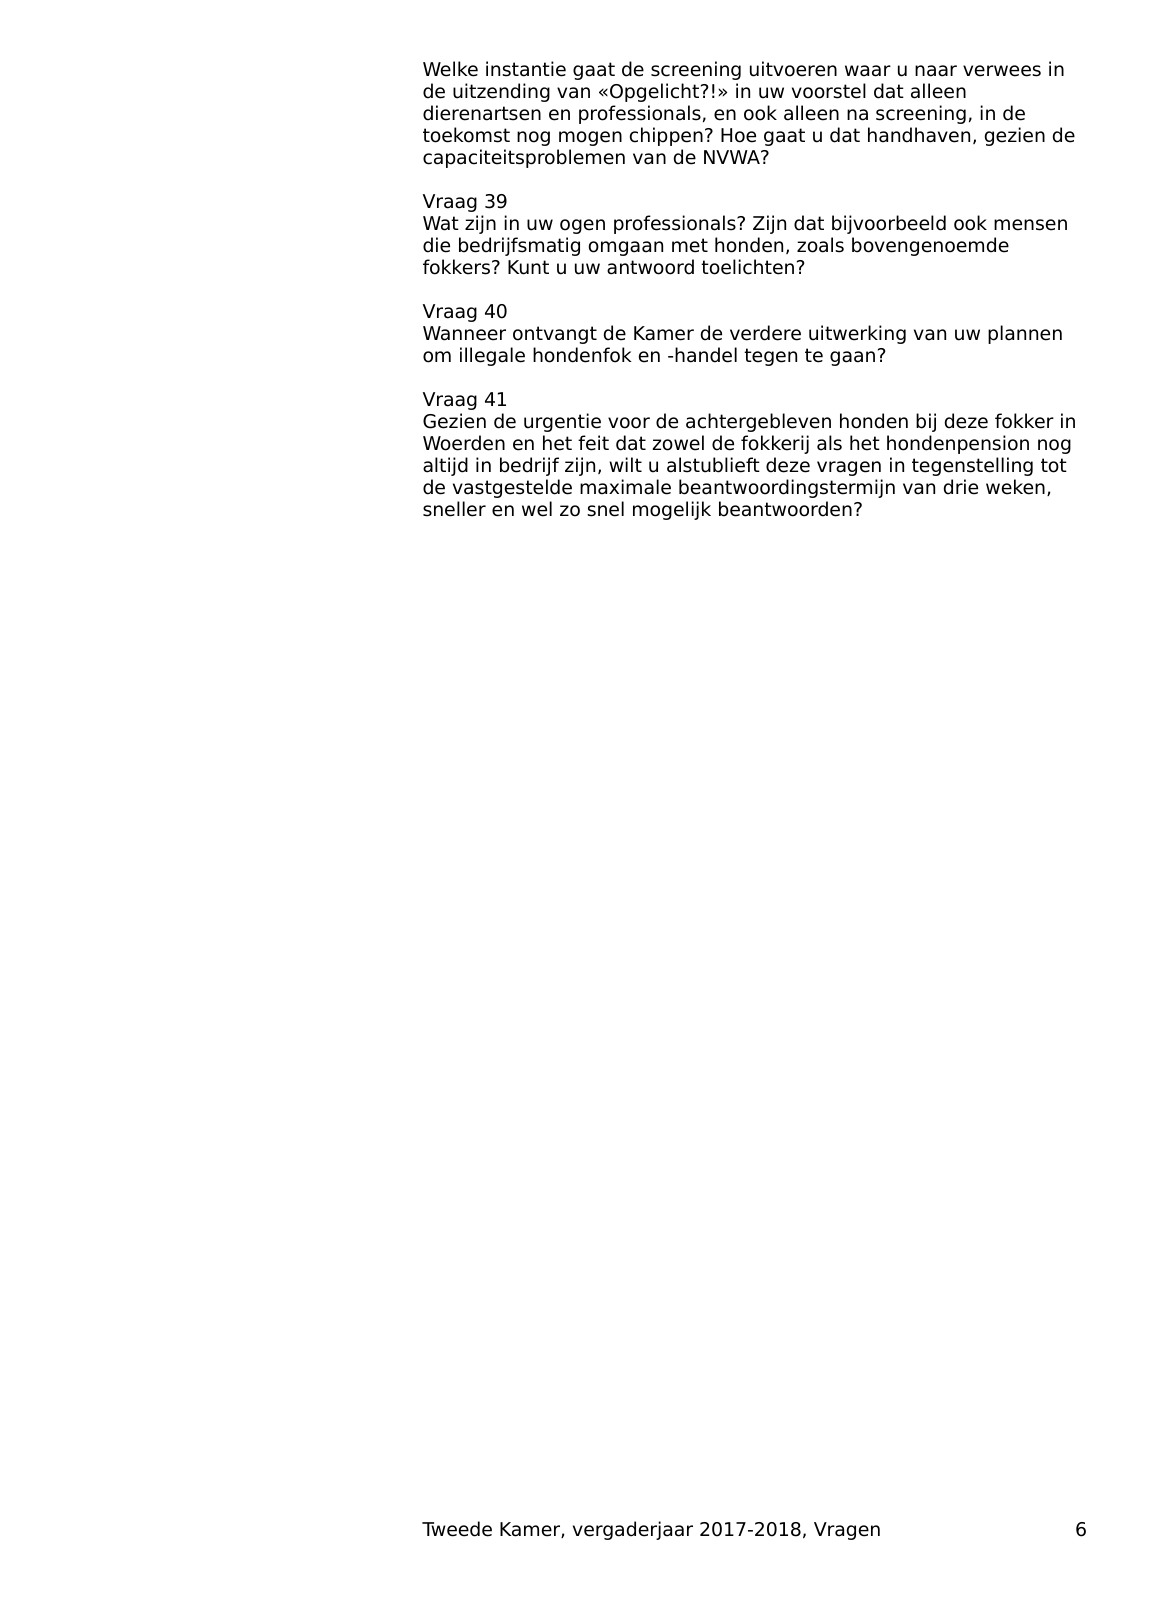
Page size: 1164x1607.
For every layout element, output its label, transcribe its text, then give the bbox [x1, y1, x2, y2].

text Vraag 39 [422, 191, 1087, 213]
text Vraag 41 [422, 389, 1087, 411]
text Gezien de urgentie voor de achtergebleven honden bij deze fokker in Woerden en het feit dat zowel de fokkerij als het hondenpension nog altijd in bedrijf zijn, wilt u alstublieft deze vragen in tegenstelling tot de vastgestelde maximale beantwoordingstermijn van drie weken, sneller en wel zo snel mogelijk beantwoorden? [422, 411, 1087, 521]
text Welke instantie gaat de screening uitvoeren waar u naar verwees in de uitzending van «Opgelicht?!» in uw voorstel dat alleen dierenartsen en professionals, en ook alleen na screening, in de toekomst nog mogen chippen? Hoe gaat u dat handhaven, gezien de capaciteitsproblemen van de NVWA? [422, 59, 1087, 169]
text Vraag 40 [422, 301, 1087, 323]
text Wanneer ontvangt de Kamer de verdere uitwerking van uw plannen om illegale hondenfok en -handel tegen te gaan? [422, 323, 1087, 367]
text Wat zijn in uw ogen professionals? Zijn dat bijvoorbeeld ook mensen die bedrijfsmatig omgaan met honden, zoals bovengenoemde fokkers? Kunt u uw antwoord toelichten? [422, 213, 1087, 279]
